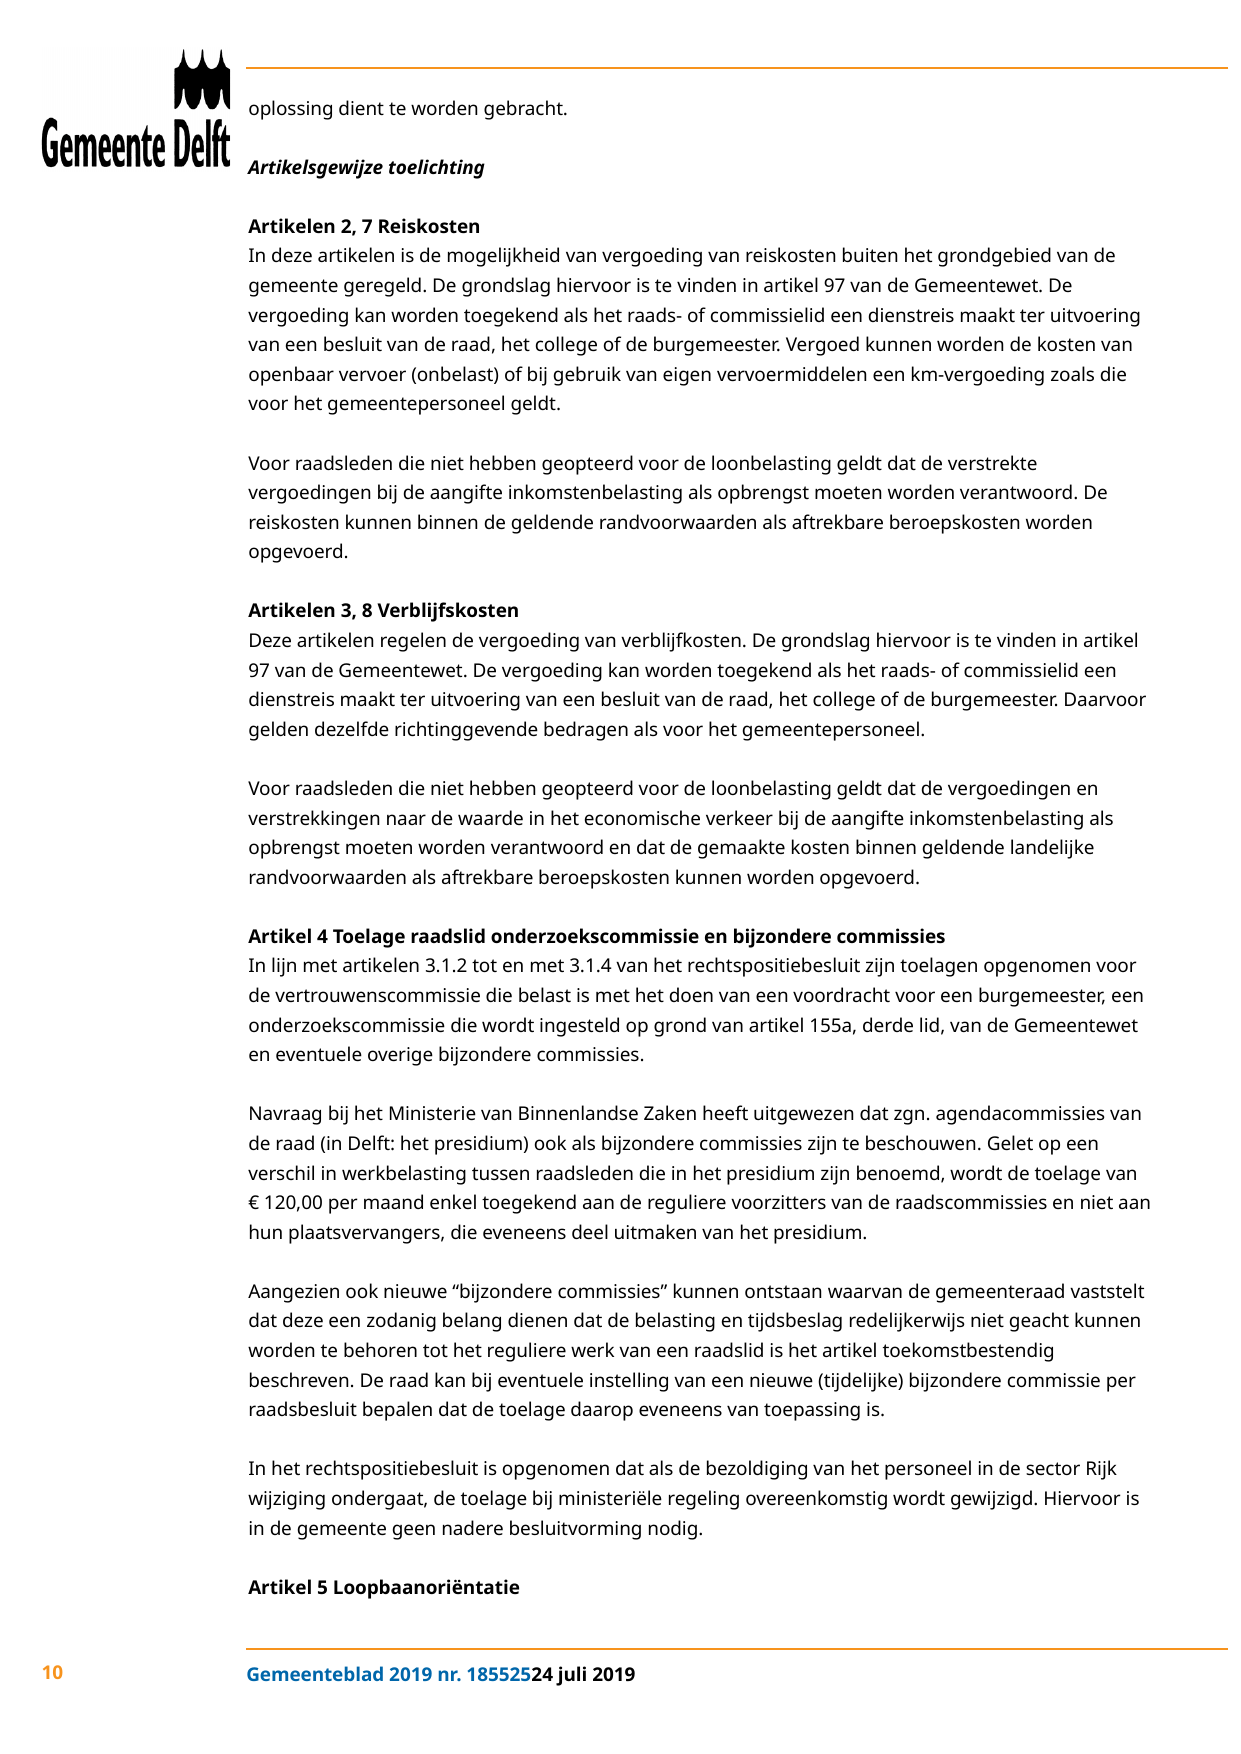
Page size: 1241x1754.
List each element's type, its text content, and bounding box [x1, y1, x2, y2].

text Artikelen 3, 8 Verblijfskosten [248, 598, 1152, 623]
text oplossing dient te worden gebracht. [248, 95, 1152, 121]
text Artikel 5 Loopbaanoriëntatie [248, 1574, 1152, 1600]
text Artikelsgewijze toelichting [248, 154, 1152, 180]
text Artikel 4 Toelage raadslid onderzoekscommissie en bijzondere commissies [248, 923, 1152, 949]
text Deze artikelen regelen de vergoeding van verblijfkosten. De grondslag hiervoor is te vinden in artikel 97 van de Gemeentewet. De vergoeding kan worden toegekend als het raads- of commissielid een dienstreis maakt ter uitvoering van een besluit van de raad, het college of de burgemeester. Daarvoor gelden dezelfde richtinggevende bedragen als voor het gemeentepersoneel. [248, 627, 1152, 742]
text Voor raadsleden die niet hebben geopteerd voor de loonbelasting geldt dat de verstrekte vergoedingen bij de aangifte inkomstenbelasting als opbrengst moeten worden verantwoord. De reiskosten kunnen binnen de geldende randvoorwaarden als aftrekbare beroepskosten worden opgevoerd. [248, 450, 1152, 564]
text Navraag bij het Ministerie van Binnenlandse Zaken heeft uitgewezen dat zgn. agendacommissies van de raad (in Delft: het presidium) ook als bijzondere commissies zijn te beschouwen. Gelet op een verschil in werkbelasting tussen raadsleden die in het presidium zijn benoemd, wordt de toelage van € 120,00 per maand enkel toegekend aan de reguliere voorzitters van de raadscommissies en niet aan hun plaatsvervangers, die eveneens deel uitmaken van het presidium. [248, 1101, 1152, 1245]
text Voor raadsleden die niet hebben geopteerd voor de loonbelasting geldt dat de vergoedingen en verstrekkingen naar de waarde in het economische verkeer bij de aangifte inkomstenbelasting als opbrengst moeten worden verantwoord en dat de gemaakte kosten binnen geldende landelijke randvoorwaarden als aftrekbare beroepskosten kunnen worden opgevoerd. [248, 775, 1152, 890]
text Aangezien ook nieuwe “bijzondere commissies” kunnen ontstaan waarvan de gemeenteraad vaststelt dat deze een zodanig belang dienen dat de belasting en tijdsbeslag redelijkerwijs niet geacht kunnen worden te behoren tot het reguliere werk van een raadslid is het artikel toekomstbestendig beschreven. De raad kan bij eventuele instelling van een nieuwe (tijdelijke) bijzondere commissie per raadsbesluit bepalen dat de toelage daarop eveneens van toepassing is. [248, 1278, 1152, 1422]
text In deze artikelen is de mogelijkheid van vergoeding van reiskosten buiten het grondgebied van de gemeente geregeld. De grondslag hiervoor is te vinden in artikel 97 van de Gemeentewet. De vergoeding kan worden toegekend als het raads- of commissielid een dienstreis maakt ter uitvoering van een besluit van de raad, het college of de burgemeester. Vergoed kunnen worden de kosten van openbaar vervoer (onbelast) of bij gebruik van eigen vervoermiddelen een km-vergoeding zoals die voor het gemeentepersoneel geldt. [248, 243, 1152, 416]
text In het rechtspositiebesluit is opgenomen dat als de bezoldiging van het personeel in de sector Rijk wijziging ondergaat, de toelage bij ministeriële regeling overeenkomstig wordt gewijzigd. Hiervoor is in de gemeente geen nadere besluitvorming nodig. [248, 1456, 1152, 1541]
text Artikelen 2, 7 Reiskosten [248, 213, 1152, 239]
text In lijn met artikelen 3.1.2 tot en met 3.1.4 van het rechtspositiebesluit zijn toelagen opgenomen voor de vertrouwenscommissie die belast is met het doen van een voordracht voor een burgemeester, een onderzoekscommissie die wordt ingesteld op grond van artikel 155a, derde lid, van de Gemeentewet en eventuele overige bijzondere commissies. [248, 953, 1152, 1067]
picture [41, 47, 231, 172]
